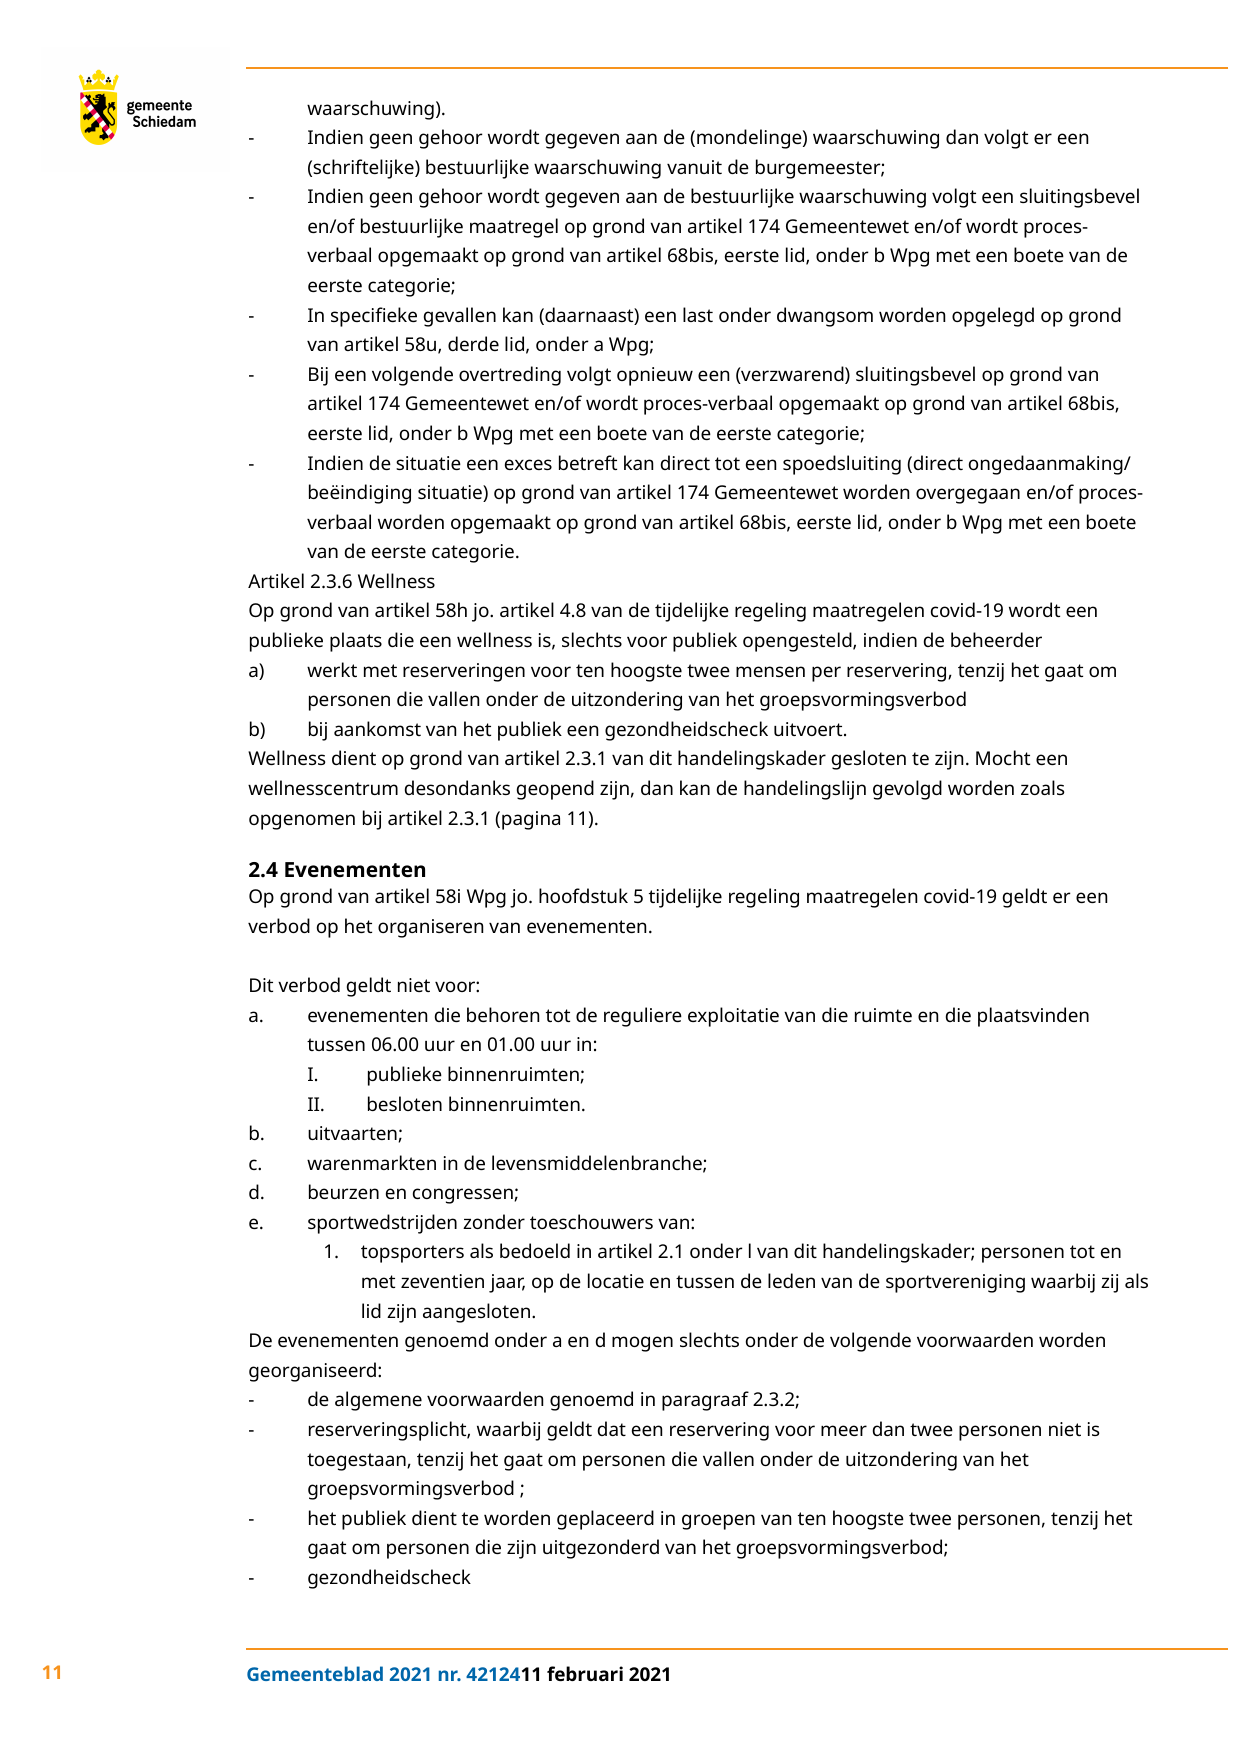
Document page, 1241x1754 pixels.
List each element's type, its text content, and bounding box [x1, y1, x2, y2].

text Op grond van artikel 58i Wpg jo. hoofdstuk 5 tijdelijke regeling maatregelen covid-19 geldt er een verbod op het organiseren van evenementen. [248, 884, 1152, 939]
text 2.4 Evenementen [248, 855, 1152, 884]
list evenementen die behoren tot de reguliere exploitatie van die ruimte en die plaatsvinden tussen 06.00 uur en 01.00 uur in: [248, 1002, 1152, 1057]
text De evenementen genoemd onder a en d mogen slechts onder de volgende voorwaarden worden georganiseerd: [248, 1327, 1152, 1383]
list waarschuwing). [248, 95, 1152, 121]
list publieke binnenruimten; [307, 1061, 1152, 1087]
list beurzen en congressen; [248, 1179, 1152, 1205]
list Indien geen gehoor wordt gegeven aan de (mondelinge) waarschuwing dan volgt er een (schriftelijke) bestuurlijke waarschuwing vanuit de burgemeester; [248, 124, 1152, 180]
picture [41, 47, 231, 172]
list In specifieke gevallen kan (daarnaast) een last onder dwangsom worden opgelegd op grond van artikel 58u, derde lid, onder a Wpg; [248, 302, 1152, 357]
list uitvaarten; [248, 1120, 1152, 1146]
list werkt met reserveringen voor ten hoogste twee mensen per reservering, tenzij het gaat om personen die vallen onder de uitzondering van het groepsvormingsverbod [248, 657, 1152, 712]
list reserveringsplicht, waarbij geldt dat een reservering voor meer dan twee personen niet is toegestaan, tenzij het gaat om personen die vallen onder de uitzondering van het groepsvormingsverbod ; [248, 1416, 1152, 1501]
list Indien de situatie een exces betreft kan direct tot een spoedsluiting (direct ongedaanmaking/ beëindiging situatie) op grond van artikel 174 Gemeentewet worden overgegaan en/of proces-verbaal worden opgemaakt op grond van artikel 68bis, eerste lid, onder b Wpg met een boete van de eerste categorie. [248, 450, 1152, 564]
list warenmarkten in de levensmiddelenbranche; [248, 1150, 1152, 1176]
list Bij een volgende overtreding volgt opnieuw een (verzwarend) sluitingsbevel op grond van artikel 174 Gemeentewet en/of wordt proces-verbaal opgemaakt op grond van artikel 68bis, eerste lid, onder b Wpg met een boete van de eerste categorie; [248, 361, 1152, 446]
text Dit verbod geldt niet voor: [248, 972, 1152, 998]
list topsporters als bedoeld in artikel 2.1 onder l van dit handelingskader; personen tot en met zeventien jaar, op de locatie en tussen de leden van de sportvereniging waarbij zij als lid zijn aangesloten. [323, 1239, 1152, 1323]
list sportwedstrijden zonder toeschouwers van: [248, 1209, 1152, 1235]
list bij aankomst van het publiek een gezondheidscheck uitvoert. [248, 716, 1152, 742]
list de algemene voorwaarden genoemd in paragraaf 2.3.2; [248, 1387, 1152, 1412]
text Op grond van artikel 58h jo. artikel 4.8 van de tijdelijke regeling maatregelen covid-19 wordt een publieke plaats die een wellness is, slechts voor publiek opengesteld, indien de beheerder [248, 598, 1152, 653]
list besloten binnenruimten. [307, 1091, 1152, 1116]
list het publiek dient te worden geplaceerd in groepen van ten hoogste twee personen, tenzij het gaat om personen die zijn uitgezonderd van het groepsvormingsverbod; [248, 1505, 1152, 1560]
list Indien geen gehoor wordt gegeven aan de bestuurlijke waarschuwing volgt een sluitingsbevel en/of bestuurlijke maatregel op grond van artikel 174 Gemeentewet en/of wordt proces-verbaal opgemaakt op grond van artikel 68bis, eerste lid, onder b Wpg met een boete van de eerste categorie; [248, 183, 1152, 298]
text Artikel 2.3.6 Wellness [248, 568, 1152, 594]
text Wellness dient op grond van artikel 2.3.1 van dit handelingskader gesloten te zijn. Mocht een wellnesscentrum desondanks geopend zijn, dan kan de handelingslijn gevolgd worden zoals opgenomen bij artikel 2.3.1 (pagina 11). [248, 746, 1152, 831]
list gezondheidscheck [248, 1564, 1152, 1590]
